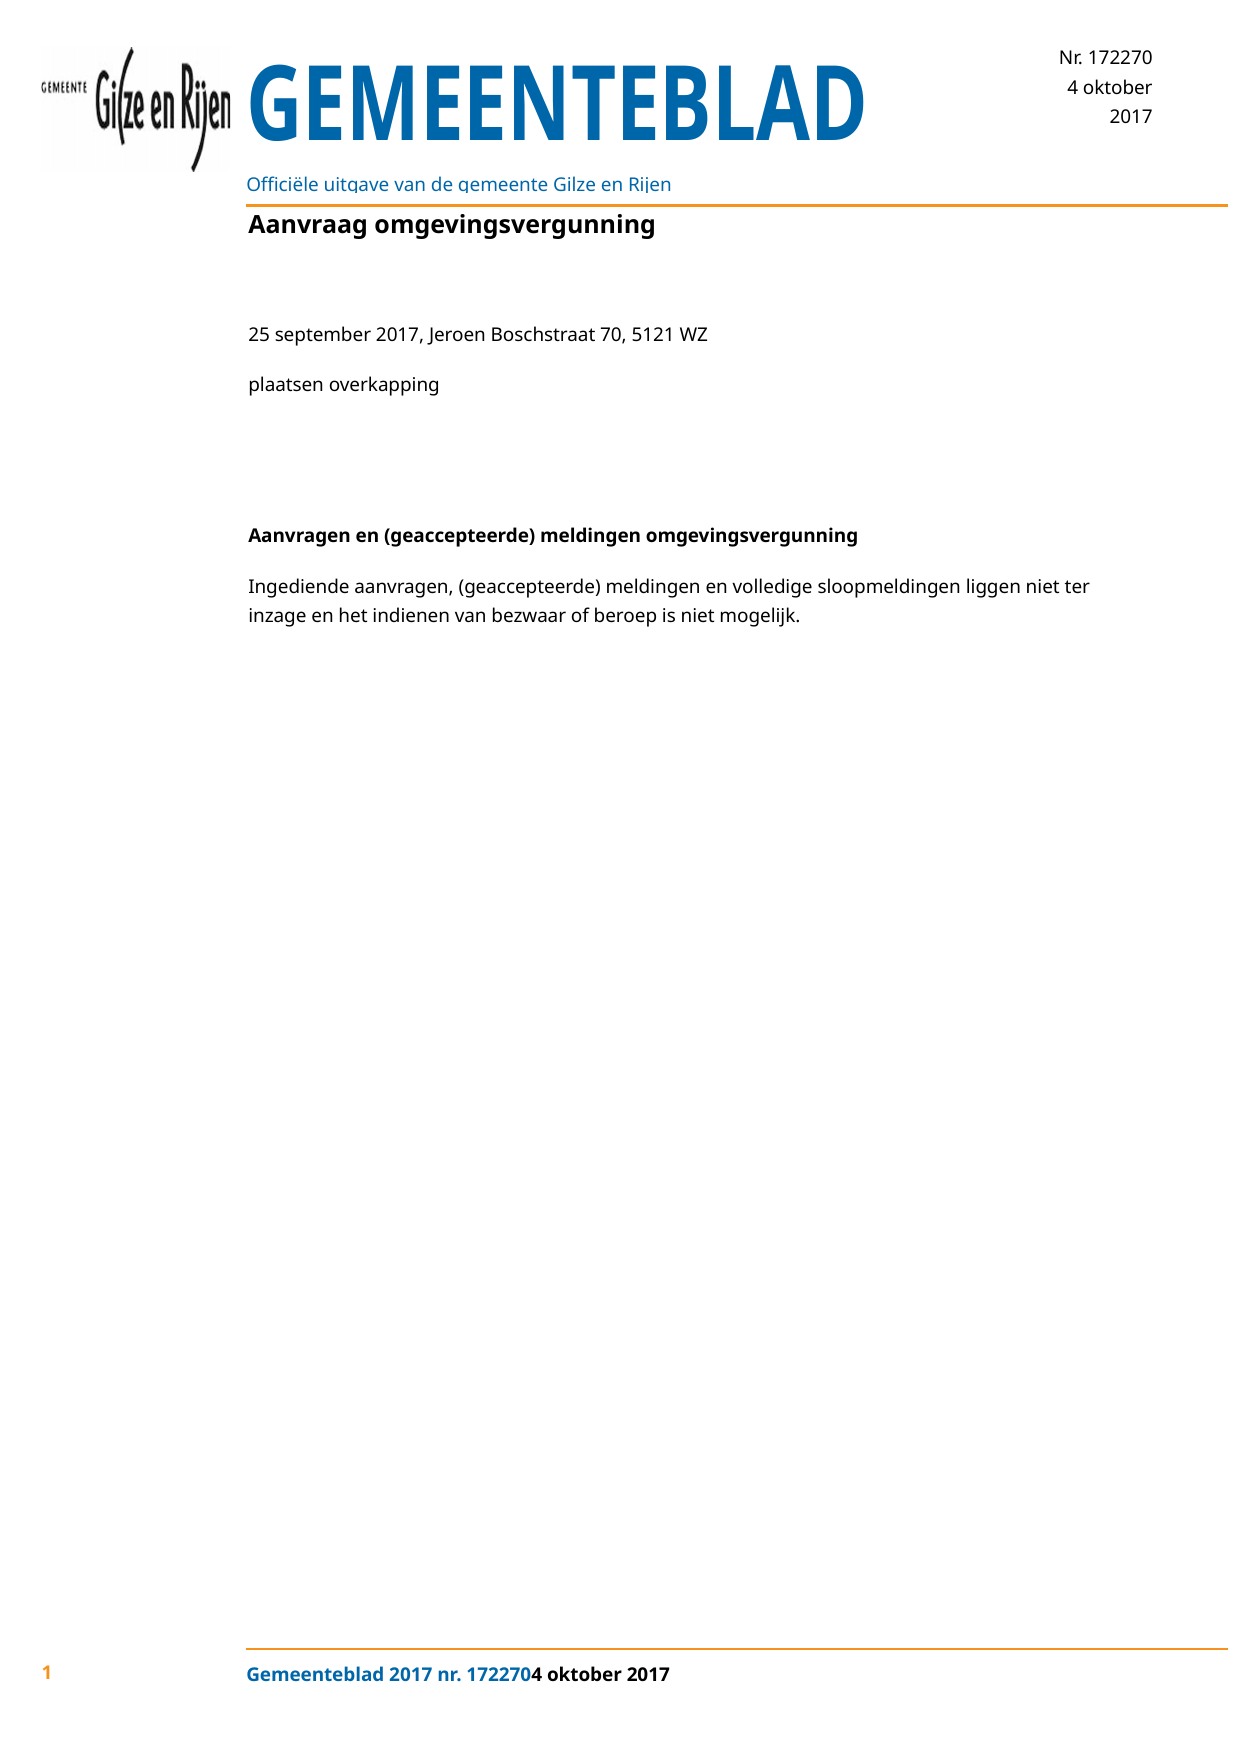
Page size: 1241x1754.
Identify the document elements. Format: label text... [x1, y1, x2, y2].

text Aanvragen en (geaccepteerde) meldingen omgevingsvergunning [248, 522, 1152, 548]
text plaatsen overkapping [248, 371, 1152, 397]
text Aanvraag omgevingsvergunning [248, 207, 1152, 241]
text Ingediende aanvragen, (geaccepteerde) meldingen en volledige sloopmeldingen liggen niet ter inzage en het indienen van bezwaar of beroep is niet mogelijk. [248, 573, 1152, 628]
picture [41, 47, 231, 172]
text 25 september 2017, Jeroen Boschstraat 70, 5121 WZ [248, 321, 1152, 346]
